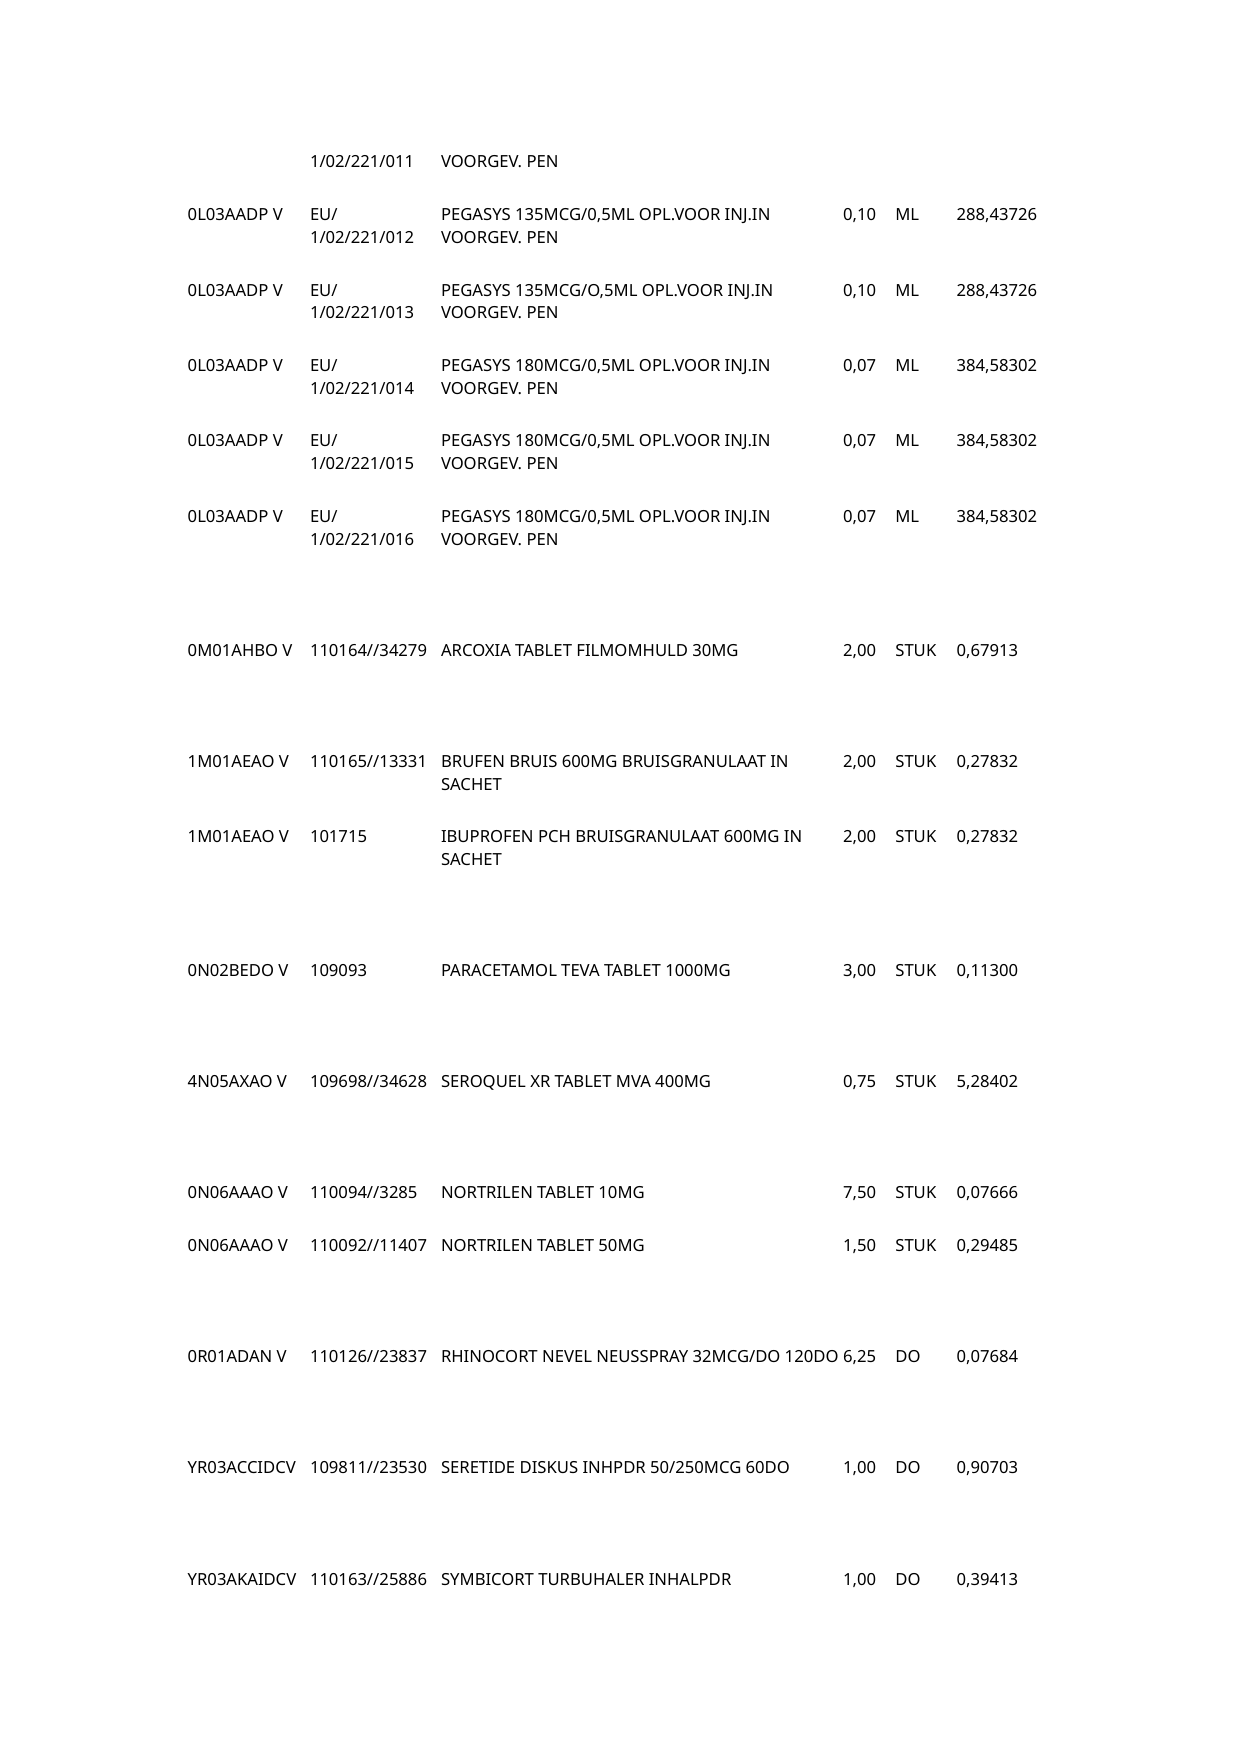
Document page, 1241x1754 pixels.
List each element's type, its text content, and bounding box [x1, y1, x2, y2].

table_cell DO [895, 1345, 956, 1397]
table_cell 1,00 [843, 1567, 895, 1590]
table_cell [441, 1509, 843, 1567]
table_cell [310, 1011, 441, 1070]
table_cell NORTRILEN TABLET 50MG [441, 1234, 843, 1286]
table_cell [956, 1286, 1053, 1345]
table_cell 384,58302 [956, 504, 1053, 580]
table_cell 2,00 [843, 638, 895, 691]
table_cell 0,27832 [956, 825, 1053, 900]
table_cell [188, 1123, 310, 1181]
table_cell [843, 900, 895, 959]
table_cell 0,10 [843, 278, 895, 353]
table_cell 109093 [310, 959, 441, 1011]
table_cell PARACETAMOL TEVA TABLET 1000MG [441, 959, 843, 1011]
table_cell [843, 580, 895, 638]
table_cell 101715 [310, 825, 441, 900]
table_cell [843, 1011, 895, 1070]
table_cell 0L03AADP V [188, 429, 310, 504]
table_cell [895, 1011, 956, 1070]
table_cell DO [895, 1567, 956, 1590]
table_cell 0L03AADP V [188, 354, 310, 429]
table_cell [188, 150, 310, 203]
table_cell EU/1/02/221/016 [310, 504, 441, 580]
table_cell 0,11300 [956, 959, 1053, 1011]
table_cell [188, 1011, 310, 1070]
table_cell DO [895, 1456, 956, 1509]
table_cell [956, 1398, 1053, 1456]
table_cell [843, 1509, 895, 1567]
table_cell [843, 691, 895, 749]
table_cell ML [895, 504, 956, 580]
table_cell [441, 1123, 843, 1181]
table_cell STUK [895, 1181, 956, 1234]
table_cell PEGASYS 180MCG/0,5ML OPL.VOOR INJ.IN VOORGEV. PEN [441, 504, 843, 580]
table_cell [843, 1286, 895, 1345]
table_cell PEGASYS 180MCG/0,5ML OPL.VOOR INJ.IN VOORGEV. PEN [441, 354, 843, 429]
table_cell [956, 691, 1053, 749]
table_cell EU/1/02/221/015 [310, 429, 441, 504]
table_cell 0L03AADP V [188, 203, 310, 278]
table_cell IBUPROFEN PCH BRUISGRANULAAT 600MG IN SACHET [441, 825, 843, 900]
table_cell 1M01AEAO V [188, 749, 310, 825]
table_cell [895, 1286, 956, 1345]
table_cell STUK [895, 959, 956, 1011]
table_cell STUK [895, 1070, 956, 1122]
table_cell PEGASYS 135MCG/O,5ML OPL.VOOR INJ.IN VOORGEV. PEN [441, 278, 843, 353]
table_cell 109698//34628 [310, 1070, 441, 1122]
table_cell YR03AKAIDCV [188, 1567, 310, 1590]
table_cell [310, 691, 441, 749]
table_cell ML [895, 429, 956, 504]
table_cell 1/02/221/011 [310, 150, 441, 203]
table_cell [310, 580, 441, 638]
table_cell [956, 580, 1053, 638]
table_cell EU/1/02/221/014 [310, 354, 441, 429]
table_cell [188, 580, 310, 638]
table_cell [310, 1398, 441, 1456]
table_cell 0,07684 [956, 1345, 1053, 1397]
table_cell [956, 1123, 1053, 1181]
table_cell 0,07 [843, 504, 895, 580]
table_cell ML [895, 354, 956, 429]
table_cell 0,07666 [956, 1181, 1053, 1234]
table_cell RHINOCORT NEVEL NEUSSPRAY 32MCG/DO 120DO [441, 1345, 843, 1397]
table_cell 384,58302 [956, 354, 1053, 429]
table_cell 2,00 [843, 749, 895, 825]
table_cell [441, 900, 843, 959]
table_cell 0,07 [843, 354, 895, 429]
table_cell [441, 580, 843, 638]
table_cell 0,27832 [956, 749, 1053, 825]
table_cell ML [895, 278, 956, 353]
table_cell [441, 1011, 843, 1070]
table_cell STUK [895, 825, 956, 900]
table_cell 110092//11407 [310, 1234, 441, 1286]
table_cell STUK [895, 1234, 956, 1286]
table_cell EU/1/02/221/013 [310, 278, 441, 353]
table_cell [843, 1398, 895, 1456]
table_cell 0,90703 [956, 1456, 1053, 1509]
table_cell [956, 900, 1053, 959]
table_cell [956, 1509, 1053, 1567]
table_cell PEGASYS 180MCG/0,5ML OPL.VOOR INJ.IN VOORGEV. PEN [441, 429, 843, 504]
table_cell 0R01ADAN V [188, 1345, 310, 1397]
table_cell 0N02BEDO V [188, 959, 310, 1011]
table_cell SERETIDE DISKUS INHPDR 50/250MCG 60DO [441, 1456, 843, 1509]
table_cell [310, 1286, 441, 1345]
table_cell [188, 1509, 310, 1567]
table_cell BRUFEN BRUIS 600MG BRUISGRANULAAT IN SACHET [441, 749, 843, 825]
table_cell 7,50 [843, 1181, 895, 1234]
table_cell [843, 150, 895, 203]
table_cell 0,07 [843, 429, 895, 504]
table_cell 1M01AEAO V [188, 825, 310, 900]
table_cell [895, 1398, 956, 1456]
table_cell 110164//34279 [310, 638, 441, 691]
table_cell 1,00 [843, 1456, 895, 1509]
table_cell [895, 580, 956, 638]
table_cell [956, 150, 1053, 203]
table_cell NORTRILEN TABLET 10MG [441, 1181, 843, 1234]
table_cell 110165//13331 [310, 749, 441, 825]
table_cell [188, 900, 310, 959]
table_cell 110094//3285 [310, 1181, 441, 1234]
table_cell 1,50 [843, 1234, 895, 1286]
table_cell 0L03AADP V [188, 504, 310, 580]
table_cell SEROQUEL XR TABLET MVA 400MG [441, 1070, 843, 1122]
table_cell [310, 1509, 441, 1567]
table_cell STUK [895, 749, 956, 825]
table_cell [895, 1509, 956, 1567]
table_cell 4N05AXAO V [188, 1070, 310, 1122]
table_cell 6,25 [843, 1345, 895, 1397]
table_cell 0N06AAAO V [188, 1234, 310, 1286]
table_cell [441, 1286, 843, 1345]
table_cell EU/1/02/221/012 [310, 203, 441, 278]
table_cell [310, 1123, 441, 1181]
table_cell [441, 1398, 843, 1456]
table_cell [188, 1286, 310, 1345]
table_cell VOORGEV. PEN [441, 150, 843, 203]
table_cell SYMBICORT TURBUHALER INHALPDR [441, 1567, 843, 1590]
table_cell [441, 691, 843, 749]
table_cell 0,67913 [956, 638, 1053, 691]
table_cell 0,75 [843, 1070, 895, 1122]
table_cell 3,00 [843, 959, 895, 1011]
table_cell 384,58302 [956, 429, 1053, 504]
table_cell 2,00 [843, 825, 895, 900]
table_cell 0,29485 [956, 1234, 1053, 1286]
table_cell [188, 691, 310, 749]
table_cell 110126//23837 [310, 1345, 441, 1397]
table_cell 0,39413 [956, 1567, 1053, 1590]
table_cell 110163//25886 [310, 1567, 441, 1590]
table_cell 5,28402 [956, 1070, 1053, 1122]
table_cell 0M01AHBO V [188, 638, 310, 691]
table_cell STUK [895, 638, 956, 691]
table_cell 288,43726 [956, 203, 1053, 278]
table_cell [895, 900, 956, 959]
table_cell [843, 1123, 895, 1181]
table_cell YR03ACCIDCV [188, 1456, 310, 1509]
table_cell [895, 691, 956, 749]
table_cell 288,43726 [956, 278, 1053, 353]
table_cell [310, 900, 441, 959]
table_cell 0,10 [843, 203, 895, 278]
table_cell [895, 150, 956, 203]
table_cell 109811//23530 [310, 1456, 441, 1509]
table_cell ARCOXIA TABLET FILMOMHULD 30MG [441, 638, 843, 691]
table_cell [188, 1398, 310, 1456]
table_cell [895, 1123, 956, 1181]
table_cell 0N06AAAO V [188, 1181, 310, 1234]
table_cell ML [895, 203, 956, 278]
table_cell PEGASYS 135MCG/0,5ML OPL.VOOR INJ.IN VOORGEV. PEN [441, 203, 843, 278]
table_cell 0L03AADP V [188, 278, 310, 353]
table_cell [956, 1011, 1053, 1070]
